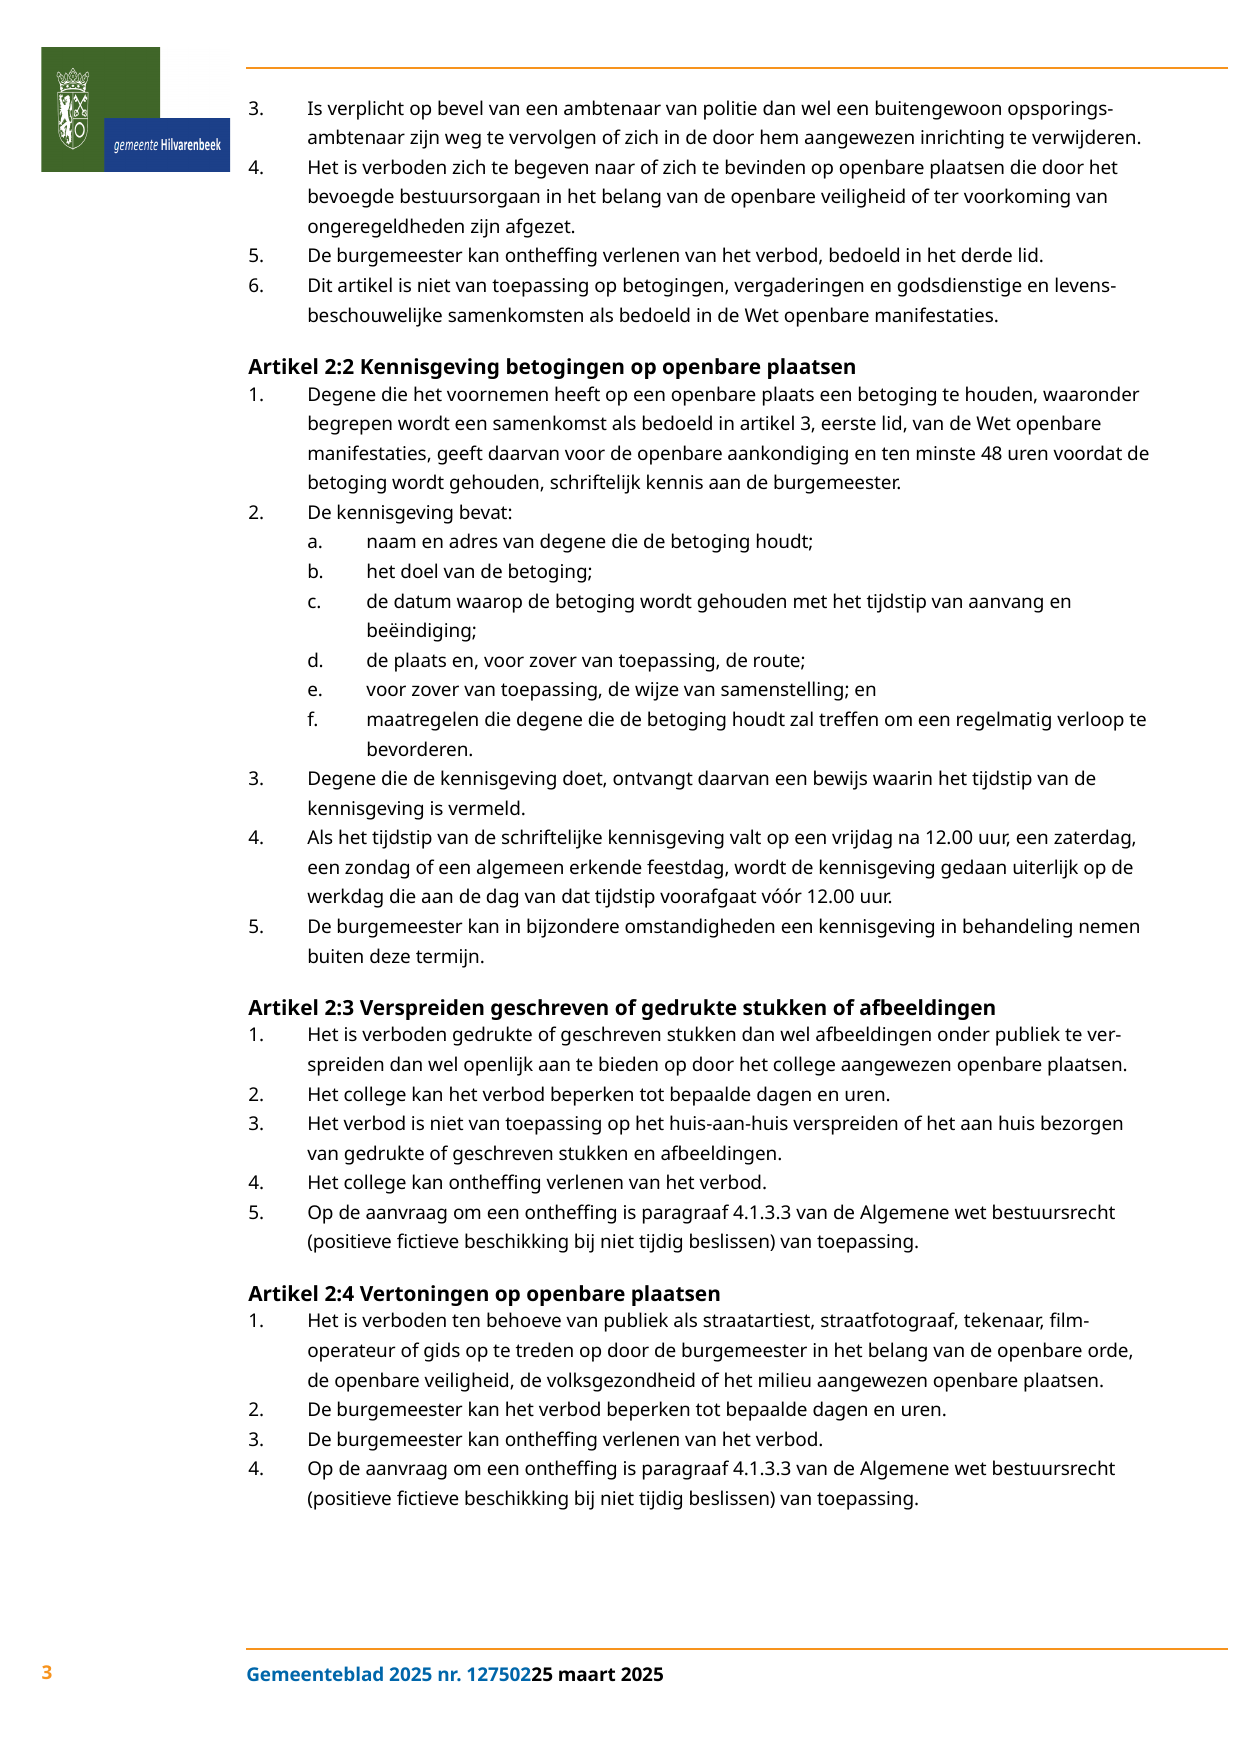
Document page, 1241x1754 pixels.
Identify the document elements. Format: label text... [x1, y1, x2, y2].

text Artikel 2:4 Vertoningen op openbare plaatsen [248, 1279, 1152, 1308]
list naam en adres van degene die de betoging houdt; [307, 529, 1152, 554]
list Het is verboden zich te begeven naar of zich te bevinden op openbare plaatsen die door het bevoegde bestuursorgaan in het belang van de openbare veiligheid of ter voorkoming van ongeregeldheden zijn afgezet. [248, 154, 1152, 239]
list Op de aanvraag om een ontheffing is paragraaf 4.1.3.3 van de Algemene wet bestuursrecht (positieve fictieve beschikking bij niet tijdig beslissen) van toepassing. [248, 1456, 1152, 1511]
list De burgemeester kan ontheffing verlenen van het verbod, bedoeld in het derde lid. [248, 243, 1152, 268]
list de datum waarop de betoging wordt gehouden met het tijdstip van aanvang en beëindiging; [307, 588, 1152, 643]
list Als het tijdstip van de schriftelijke kennisgeving valt op een vrijdag na 12.00 uur, een zaterdag, een zondag of een algemeen erkende feestdag, wordt de kennisgeving gedaan uiterlijk op de werkdag die aan de dag van dat tijdstip voorafgaat vóór 12.00 uur. [248, 824, 1152, 909]
list Het is verboden gedrukte of geschreven stukken dan wel afbeeldingen onder publiek te ver- spreiden dan wel openlijk aan te bieden op door het college aangewezen openbare plaatsen. [248, 1022, 1152, 1077]
list Het is verboden ten behoeve van publiek als straatartiest, straatfotograaf, tekenaar, film- operateur of gids op te treden op door de burgemeester in het belang van de openbare orde, de openbare veiligheid, de volksgezondheid of het milieu aangewezen openbare plaatsen. [248, 1308, 1152, 1392]
list Dit artikel is niet van toepassing op betogingen, vergaderingen en godsdienstige en levens- beschouwelijke samenkomsten als bedoeld in de Wet openbare manifestaties. [248, 272, 1152, 328]
text Artikel 2:2 Kennisgeving betogingen op openbare plaatsen [248, 352, 1152, 381]
list maatregelen die degene die de betoging houdt zal treffen om een regelmatig verloop te bevorderen. [307, 706, 1152, 761]
list Degene die de kennisgeving doet, ontvangt daarvan een bewijs waarin het tijdstip van de kennisgeving is vermeld. [248, 765, 1152, 821]
list Op de aanvraag om een ontheffing is paragraaf 4.1.3.3 van de Algemene wet bestuursrecht (positieve fictieve beschikking bij niet tijdig beslissen) van toepassing. [248, 1199, 1152, 1254]
list de plaats en, voor zover van toepassing, de route; [307, 647, 1152, 673]
list De burgemeester kan het verbod beperken tot bepaalde dagen en uren. [248, 1396, 1152, 1422]
list het doel van de betoging; [307, 558, 1152, 584]
list Degene die het voornemen heeft op een openbare plaats een betoging te houden, waaronder begrepen wordt een samenkomst als bedoeld in artikel 3, eerste lid, van de Wet openbare manifestaties, geeft daarvan voor de openbare aankondiging en ten minste 48 uren voordat de betoging wordt gehouden, schriftelijk kennis aan de burgemeester. [248, 381, 1152, 495]
text Artikel 2:3 Verspreiden geschreven of gedrukte stukken of afbeeldingen [248, 993, 1152, 1022]
list De burgemeester kan ontheffing verlenen van het verbod. [248, 1426, 1152, 1452]
list Is verplicht op bevel van een ambtenaar van politie dan wel een buitengewoon opsporings- ambtenaar zijn weg te vervolgen of zich in de door hem aangewezen inrichting te verwijderen. [248, 95, 1152, 150]
list Het college kan ontheffing verlenen van het verbod. [248, 1169, 1152, 1195]
list De burgemeester kan in bijzondere omstandigheden een kennisgeving in behandeling nemen buiten deze termijn. [248, 913, 1152, 968]
picture [41, 47, 231, 172]
list Het college kan het verbod beperken tot bepaalde dagen en uren. [248, 1081, 1152, 1107]
list voor zover van toepassing, de wijze van samenstelling; en [307, 677, 1152, 702]
list Het verbod is niet van toepassing op het huis-aan-huis verspreiden of het aan huis bezorgen van gedrukte of geschreven stukken en afbeeldingen. [248, 1110, 1152, 1166]
list De kennisgeving bevat: [248, 499, 1152, 525]
